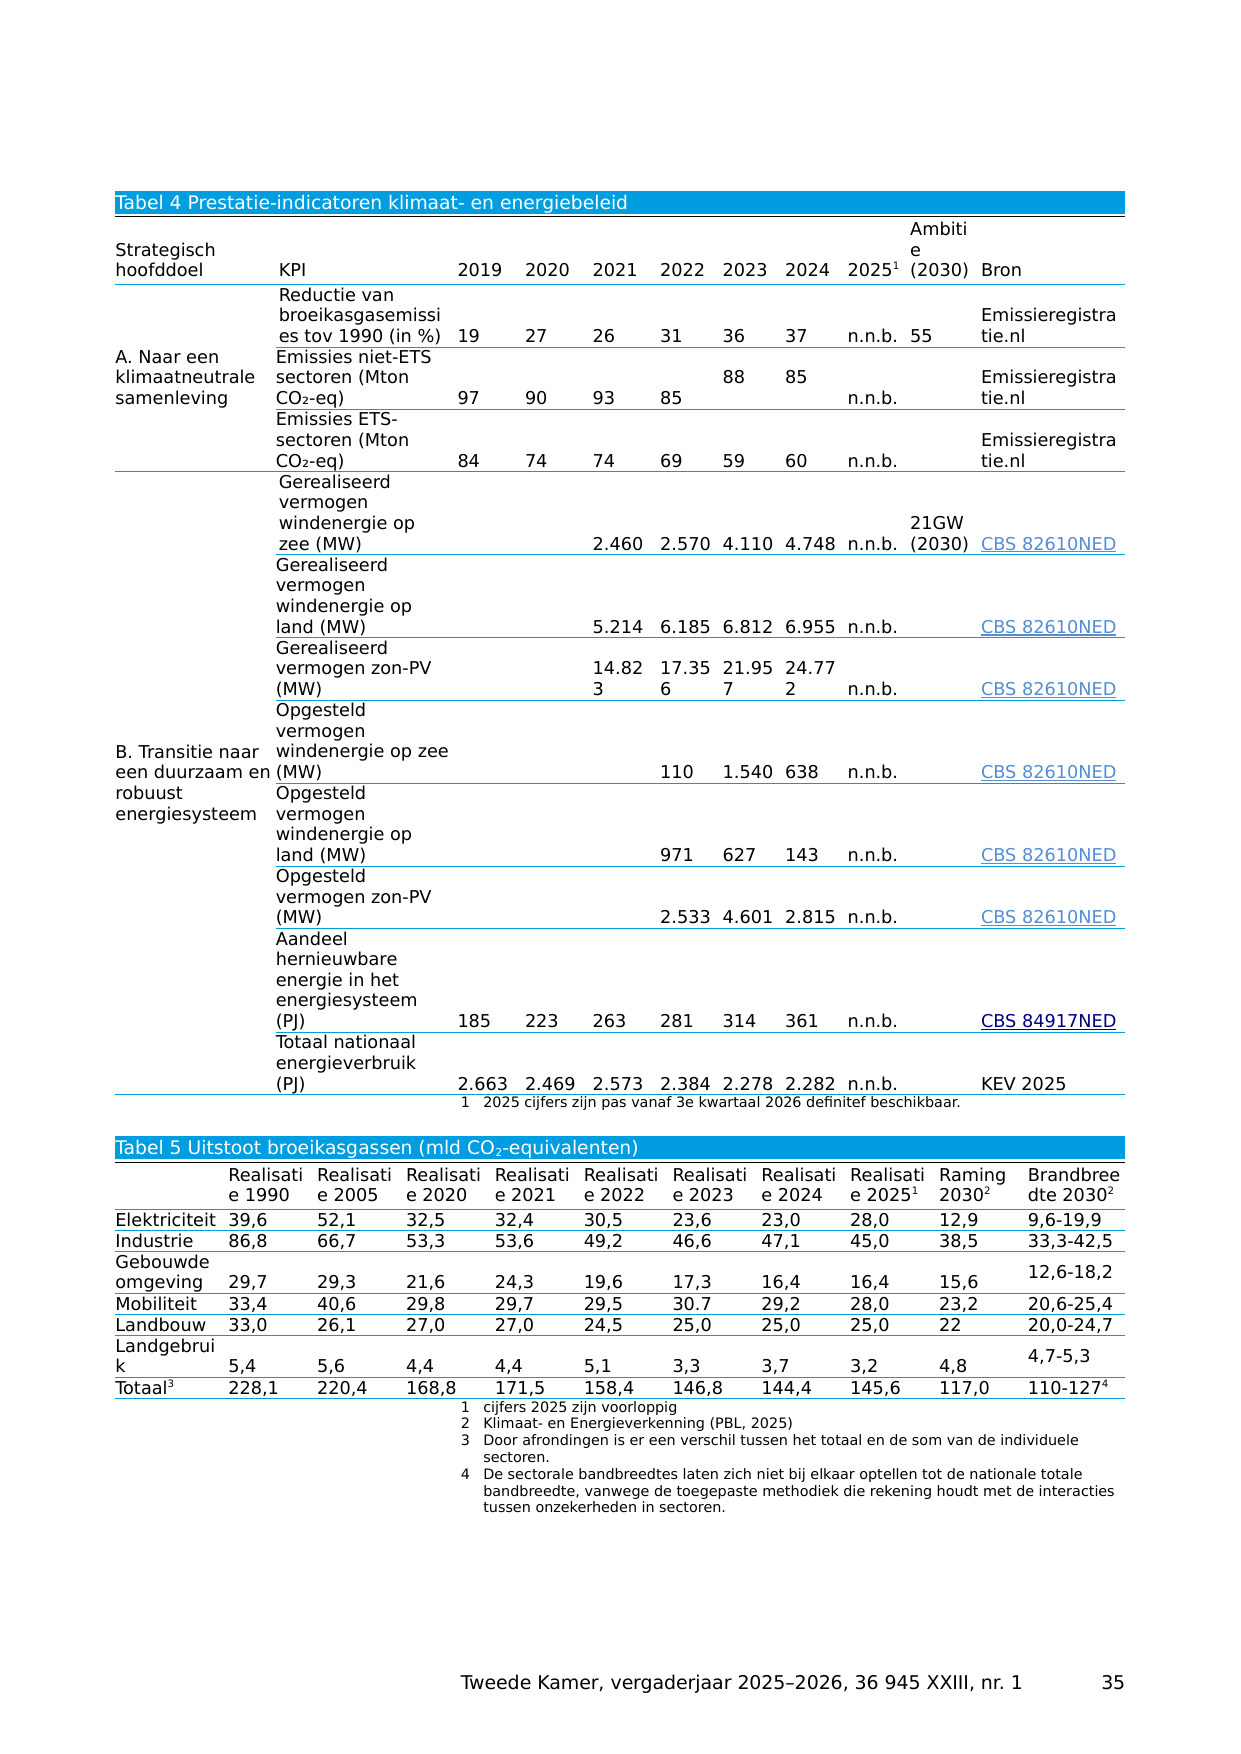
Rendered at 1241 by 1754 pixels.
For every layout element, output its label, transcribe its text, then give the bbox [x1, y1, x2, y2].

table_cell [907, 638, 978, 699]
table_cell CBS 84917NED [978, 929, 1125, 1032]
table_cell 32,4 [492, 1210, 581, 1230]
table_cell Realisatie 2022 [581, 1163, 669, 1209]
table_cell 24,3 [492, 1252, 581, 1293]
table_cell 146,8 [669, 1378, 758, 1398]
table_cell 2.815 [782, 867, 844, 928]
table_cell 2.278 [720, 1033, 782, 1094]
table_cell 28,0 [847, 1294, 936, 1314]
table_cell 23,6 [669, 1210, 758, 1230]
table_cell Opgesteld vermogen zon-PV (MW) [276, 867, 454, 928]
table_cell 144,4 [758, 1378, 847, 1398]
table_cell 19,6 [581, 1252, 669, 1293]
table_cell CBS 82610NED [978, 638, 1125, 699]
table_cell 47,1 [758, 1231, 847, 1251]
table_cell B. Transitie naar een duurzaam en robuust energiesysteem [115, 472, 276, 1094]
table_cell Bron [978, 217, 1125, 284]
table_cell 29,8 [403, 1294, 492, 1314]
table_cell [907, 784, 978, 866]
table_cell 145,6 [847, 1378, 936, 1398]
table_cell 21,6 [403, 1252, 492, 1293]
table_cell [115, 1163, 225, 1209]
table_cell 33,0 [225, 1315, 314, 1335]
table_cell [454, 555, 522, 637]
table_cell Realisatie 2020 [403, 1163, 492, 1209]
table_cell 74 [590, 410, 657, 471]
table_cell 5,4 [225, 1336, 314, 1377]
table_cell Totaal nationaal energieverbruik (PJ) [276, 1033, 454, 1094]
list Klimaat- en Energieverkenning (PBL, 2025) [461, 1416, 1125, 1432]
table_cell 158,4 [581, 1378, 669, 1398]
table_cell KEV 2025 [978, 1033, 1125, 1094]
table_cell [522, 867, 589, 928]
table_cell 971 [657, 784, 719, 866]
table_cell 29,7 [225, 1252, 314, 1293]
table_cell 23,2 [936, 1294, 1025, 1314]
table_cell 171,5 [492, 1378, 581, 1398]
table_cell Gebouwde omgeving [115, 1252, 225, 1293]
table_cell 85 [782, 348, 844, 409]
table_cell 2.533 [657, 867, 719, 928]
table_cell 53,3 [403, 1231, 492, 1251]
table_cell Opgesteld vermogen windenergie op zee (MW) [276, 701, 454, 783]
table_cell [907, 348, 978, 409]
table_cell 2.460 [590, 472, 657, 554]
table_cell 3,3 [669, 1336, 758, 1377]
table_cell [907, 701, 978, 783]
table_cell 2.573 [590, 1033, 657, 1094]
table_cell 27 [522, 285, 589, 346]
table_cell 46,6 [669, 1231, 758, 1251]
table_cell n.n.b. [845, 701, 907, 783]
table_cell 4,4 [403, 1336, 492, 1377]
table_cell n.n.b. [845, 285, 907, 346]
table_cell [590, 701, 657, 783]
list De sectorale bandbreedtes laten zich niet bij elkaar optellen tot de nationale totale bandbreedte, vanwege de toegepaste methodiek die rekening houdt met de interacties tussen onzekerheden in sectoren. [461, 1466, 1125, 1516]
table_cell 59 [720, 410, 782, 471]
table_cell 93 [590, 348, 657, 409]
table_cell 29,7 [492, 1294, 581, 1314]
table_cell [522, 638, 589, 699]
table_cell 20,6-25,4 [1025, 1294, 1125, 1314]
table_cell 52,1 [314, 1210, 403, 1230]
table_cell 9,6-19,9 [1025, 1210, 1125, 1230]
table_cell 5,6 [314, 1336, 403, 1377]
table_cell Industrie [115, 1231, 225, 1251]
table_cell 4.601 [720, 867, 782, 928]
table_cell 281 [657, 929, 719, 1032]
table_cell 15,6 [936, 1252, 1025, 1293]
table_cell [454, 472, 522, 554]
table_cell 21GW (2030) [907, 472, 978, 554]
table_cell A. Naar een klimaatneutrale samenleving [115, 285, 276, 471]
table_cell 66,7 [314, 1231, 403, 1251]
table_cell 143 [782, 784, 844, 866]
table_cell CBS 82610NED [978, 701, 1125, 783]
table_cell 2022 [657, 217, 719, 284]
table_cell 12,6-18,2 [1025, 1252, 1125, 1293]
table_cell 86,8 [225, 1231, 314, 1251]
table_cell 30.7 [669, 1294, 758, 1314]
table_cell KPI [276, 217, 454, 284]
table_cell Brandbreedte 20302 [1025, 1163, 1125, 1209]
list Door afrondingen is er een verschil tussen het totaal en de som van de individuele sectoren. [461, 1432, 1125, 1466]
table_cell Realisatie 1990 [225, 1163, 314, 1209]
table_cell 5.214 [590, 555, 657, 637]
table_cell 53,6 [492, 1231, 581, 1251]
table_cell 97 [454, 348, 522, 409]
table_cell 17,3 [669, 1252, 758, 1293]
table_cell 30,5 [581, 1210, 669, 1230]
table_cell CBS 82610NED [978, 472, 1125, 554]
table_cell 2.282 [782, 1033, 844, 1094]
table_cell 168,8 [403, 1378, 492, 1398]
table_cell [454, 701, 522, 783]
table_cell 24,5 [581, 1315, 669, 1335]
table_cell 185 [454, 929, 522, 1032]
table_cell 2.469 [522, 1033, 589, 1094]
table_cell 25,0 [847, 1315, 936, 1335]
table_cell Realisatie 2023 [669, 1163, 758, 1209]
table_cell 40,6 [314, 1294, 403, 1314]
table_cell Gerealiseerd vermogen zon-PV (MW) [276, 638, 454, 699]
table_cell n.n.b. [845, 929, 907, 1032]
table_cell 223 [522, 929, 589, 1032]
table_cell Raming 20302 [936, 1163, 1025, 1209]
table_cell 85 [657, 348, 719, 409]
table_cell 6.955 [782, 555, 844, 637]
table_cell 20251 [845, 217, 907, 284]
table_cell [454, 867, 522, 928]
table_cell 314 [720, 929, 782, 1032]
table_cell 60 [782, 410, 844, 471]
table_cell 69 [657, 410, 719, 471]
table_cell n.n.b. [845, 348, 907, 409]
table_cell 84 [454, 410, 522, 471]
table_cell 88 [720, 348, 782, 409]
table_cell Gerealiseerd vermogen windenergie op zee (MW) [276, 472, 454, 554]
table_cell 26,1 [314, 1315, 403, 1335]
table_cell 4,8 [936, 1336, 1025, 1377]
table_cell 4.110 [720, 472, 782, 554]
table_cell 25,0 [669, 1315, 758, 1335]
table_cell Emissies ETS-sectoren (Mton CO₂-eq) [276, 410, 454, 471]
table_cell 220,4 [314, 1378, 403, 1398]
table_cell 2019 [454, 217, 522, 284]
table_cell Totaal3 [115, 1378, 225, 1398]
table_cell [522, 784, 589, 866]
table_cell 2.663 [454, 1033, 522, 1094]
table_cell [454, 784, 522, 866]
table_cell Landbouw [115, 1315, 225, 1335]
table_cell Realisatie 2021 [492, 1163, 581, 1209]
table_cell 5,1 [581, 1336, 669, 1377]
table_cell [907, 555, 978, 637]
table_cell 117,0 [936, 1378, 1025, 1398]
table_cell 27,0 [403, 1315, 492, 1335]
table_cell 6.812 [720, 555, 782, 637]
table_cell [454, 638, 522, 699]
table_cell 37 [782, 285, 844, 346]
table_cell 17.356 [657, 638, 719, 699]
table_cell 90 [522, 348, 589, 409]
table_cell 24.772 [782, 638, 844, 699]
table_cell 38,5 [936, 1231, 1025, 1251]
table_cell 27,0 [492, 1315, 581, 1335]
table_cell Elektriciteit [115, 1210, 225, 1230]
table_cell 29,3 [314, 1252, 403, 1293]
table_cell 110-1274 [1025, 1378, 1125, 1398]
table_cell 2020 [522, 217, 589, 284]
table_cell 263 [590, 929, 657, 1032]
table_cell 4.748 [782, 472, 844, 554]
table_cell 228,1 [225, 1378, 314, 1398]
table_cell [907, 867, 978, 928]
table_cell 29,5 [581, 1294, 669, 1314]
table_cell 4,4 [492, 1336, 581, 1377]
table_cell Emissieregistratie.nl [978, 348, 1125, 409]
table_cell 74 [522, 410, 589, 471]
table_cell CBS 82610NED [978, 555, 1125, 637]
table_cell 2.570 [657, 472, 719, 554]
table_cell 16,4 [758, 1252, 847, 1293]
table_cell [907, 929, 978, 1032]
table_cell 19 [454, 285, 522, 346]
table_cell [522, 555, 589, 637]
table_cell 110 [657, 701, 719, 783]
table_cell 33,4 [225, 1294, 314, 1314]
list cijfers 2025 zijn voorloppig [461, 1399, 1125, 1416]
table_cell 2021 [590, 217, 657, 284]
table_cell Realisatie 20251 [847, 1163, 936, 1209]
table_cell 31 [657, 285, 719, 346]
table_cell Mobiliteit [115, 1294, 225, 1314]
table_cell CBS 82610NED [978, 784, 1125, 866]
table_cell [907, 1033, 978, 1094]
table_cell Opgesteld vermogen windenergie op land (MW) [276, 784, 454, 866]
table_cell Realisatie 2005 [314, 1163, 403, 1209]
table_cell n.n.b. [845, 472, 907, 554]
table_cell [590, 784, 657, 866]
table_cell 55 [907, 285, 978, 346]
table_cell 1.540 [720, 701, 782, 783]
table_cell 14.823 [590, 638, 657, 699]
table_cell Landgebruik [115, 1336, 225, 1377]
table_cell [522, 701, 589, 783]
table_cell 32,5 [403, 1210, 492, 1230]
table_cell CBS 82610NED [978, 867, 1125, 928]
table_cell 33,3-42,5 [1025, 1231, 1125, 1251]
table_cell Aandeel hernieuwbare energie in het energiesysteem (PJ) [276, 929, 454, 1032]
table_cell Reductie van broeikasgasemissies tov 1990 (in %) [276, 285, 454, 346]
table_cell Emissieregistratie.nl [978, 410, 1125, 471]
table_cell n.n.b. [845, 867, 907, 928]
table_cell 12,9 [936, 1210, 1025, 1230]
table_cell 2.384 [657, 1033, 719, 1094]
table_cell Realisatie 2024 [758, 1163, 847, 1209]
table_cell 20,0-24,7 [1025, 1315, 1125, 1335]
table_cell 29,2 [758, 1294, 847, 1314]
table_cell 2023 [720, 217, 782, 284]
table_cell 3,2 [847, 1336, 936, 1377]
table_cell n.n.b. [845, 555, 907, 637]
table_cell 26 [590, 285, 657, 346]
table_cell 25,0 [758, 1315, 847, 1335]
table_cell 6.185 [657, 555, 719, 637]
table_cell 39,6 [225, 1210, 314, 1230]
table_cell [907, 410, 978, 471]
table_cell Gerealiseerd vermogen windenergie op land (MW) [276, 555, 454, 637]
table_cell Strategisch hoofddoel [115, 217, 276, 284]
table_cell 4,7-5,3 [1025, 1336, 1125, 1377]
table_cell 49,2 [581, 1231, 669, 1251]
table_cell Ambitie (2030) [907, 217, 978, 284]
table_cell 638 [782, 701, 844, 783]
table_cell 23,0 [758, 1210, 847, 1230]
table_cell Emissieregistratie.nl [978, 285, 1125, 346]
table_cell n.n.b. [845, 410, 907, 471]
table_cell 28,0 [847, 1210, 936, 1230]
table_cell 36 [720, 285, 782, 346]
table_cell 22 [936, 1315, 1025, 1335]
table_cell 45,0 [847, 1231, 936, 1251]
table_cell 3,7 [758, 1336, 847, 1377]
list 2025 cijfers zijn pas vanaf 3e kwartaal 2026 definitef beschikbaar. [461, 1095, 1125, 1111]
table_cell [590, 867, 657, 928]
table_cell n.n.b. [845, 1033, 907, 1094]
table_cell 21.957 [720, 638, 782, 699]
table_cell 361 [782, 929, 844, 1032]
table_cell n.n.b. [845, 784, 907, 866]
table_cell n.n.b. [845, 638, 907, 699]
table_cell [522, 472, 589, 554]
table_cell 2024 [782, 217, 844, 284]
table_cell 627 [720, 784, 782, 866]
table_cell 16,4 [847, 1252, 936, 1293]
table_cell Emissies niet-ETS sectoren (Mton CO₂-eq) [276, 348, 454, 409]
